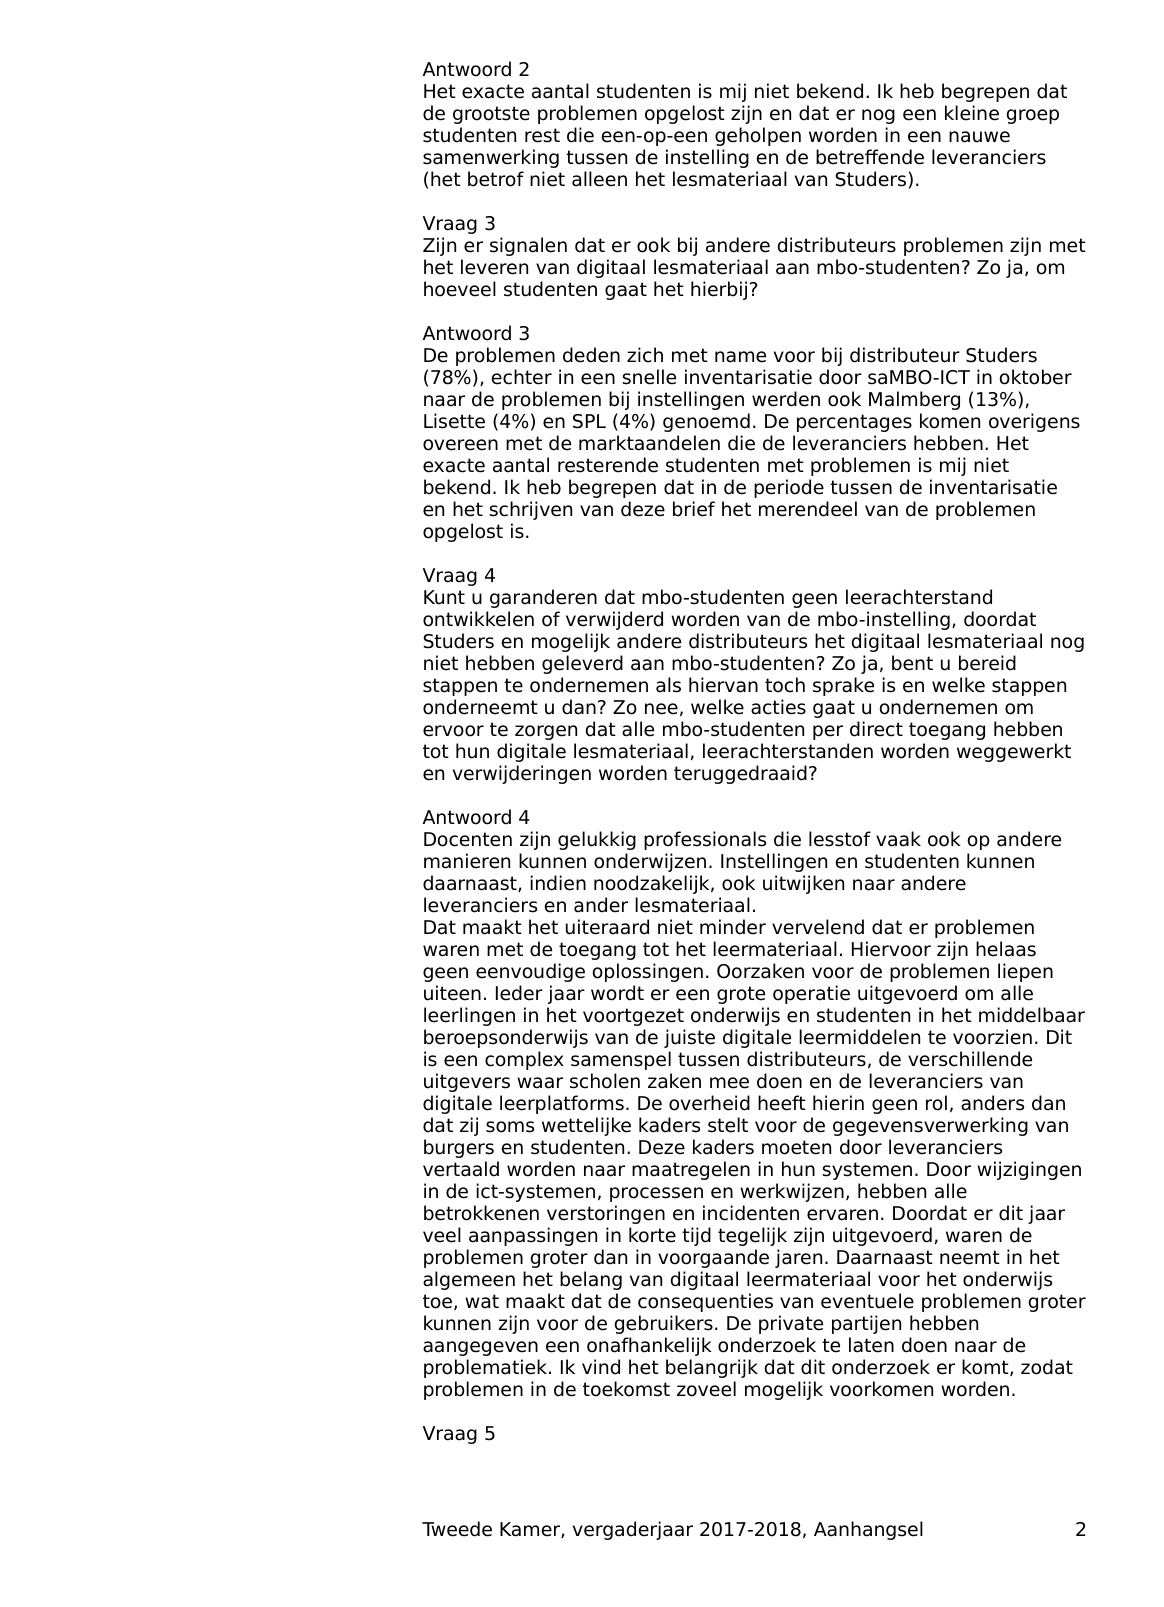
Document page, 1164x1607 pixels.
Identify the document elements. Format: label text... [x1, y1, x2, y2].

text Antwoord 4 [422, 807, 1087, 829]
text Vraag 5 [422, 1423, 1087, 1445]
text Zijn er signalen dat er ook bij andere distributeurs problemen zijn met het leveren van digitaal lesmateriaal aan mbo-studenten? Zo ja, om hoeveel studenten gaat het hierbij? [422, 235, 1087, 301]
text Het exacte aantal studenten is mij niet bekend. Ik heb begrepen dat de grootste problemen opgelost zijn en dat er nog een kleine groep studenten rest die een-op-een geholpen worden in een nauwe samenwerking tussen de instelling en de betreffende leveranciers (het betrof niet alleen het lesmateriaal van Studers). [422, 81, 1087, 191]
text Docenten zijn gelukkig professionals die lesstof vaak ook op andere manieren kunnen onderwijzen. Instellingen en studenten kunnen daarnaast, indien noodzakelijk, ook uitwijken naar andere leveranciers en ander lesmateriaal. [422, 829, 1087, 917]
text Antwoord 2 [422, 59, 1087, 81]
text Kunt u garanderen dat mbo-studenten geen leerachterstand ontwikkelen of verwijderd worden van de mbo-instelling, doordat Studers en mogelijk andere distributeurs het digitaal lesmateriaal nog niet hebben geleverd aan mbo-studenten? Zo ja, bent u bereid stappen te ondernemen als hiervan toch sprake is en welke stappen onderneemt u dan? Zo nee, welke acties gaat u ondernemen om ervoor te zorgen dat alle mbo-studenten per direct toegang hebben tot hun digitale lesmateriaal, leerachterstanden worden weggewerkt en verwijderingen worden teruggedraaid? [422, 587, 1087, 785]
text Vraag 4 [422, 565, 1087, 587]
text Vraag 3 [422, 213, 1087, 235]
text Antwoord 3 [422, 323, 1087, 345]
text Dat maakt het uiteraard niet minder vervelend dat er problemen waren met de toegang tot het leermateriaal. Hiervoor zijn helaas geen eenvoudige oplossingen. Oorzaken voor de problemen liepen uiteen. Ieder jaar wordt er een grote operatie uitgevoerd om alle leerlingen in het voortgezet onderwijs en studenten in het middelbaar beroepsonderwijs van de juiste digitale leermiddelen te voorzien. Dit is een complex samenspel tussen distributeurs, de verschillende uitgevers waar scholen zaken mee doen en de leveranciers van digitale leerplatforms. De overheid heeft hierin geen rol, anders dan dat zij soms wettelijke kaders stelt voor de gegevensverwerking van burgers en studenten. Deze kaders moeten door leveranciers vertaald worden naar maatregelen in hun systemen. Door wijzigingen in de ict-systemen, processen en werkwijzen, hebben alle betrokkenen verstoringen en incidenten ervaren. Doordat er dit jaar veel aanpassingen in korte tijd tegelijk zijn uitgevoerd, waren de problemen groter dan in voorgaande jaren. Daarnaast neemt in het algemeen het belang van digitaal leermateriaal voor het onderwijs toe, wat maakt dat de consequenties van eventuele problemen groter kunnen zijn voor de gebruikers. De private partijen hebben aangegeven een onafhankelijk onderzoek te laten doen naar de problematiek. Ik vind het belangrijk dat dit onderzoek er komt, zodat problemen in de toekomst zoveel mogelijk voorkomen worden. [422, 917, 1087, 1401]
text De problemen deden zich met name voor bij distributeur Studers (78%), echter in een snelle inventarisatie door saMBO-ICT in oktober naar de problemen bij instellingen werden ook Malmberg (13%), Lisette (4%) en SPL (4%) genoemd. De percentages komen overigens overeen met de marktaandelen die de leveranciers hebben. Het exacte aantal resterende studenten met problemen is mij niet bekend. Ik heb begrepen dat in de periode tussen de inventarisatie en het schrijven van deze brief het merendeel van de problemen opgelost is. [422, 345, 1087, 543]
